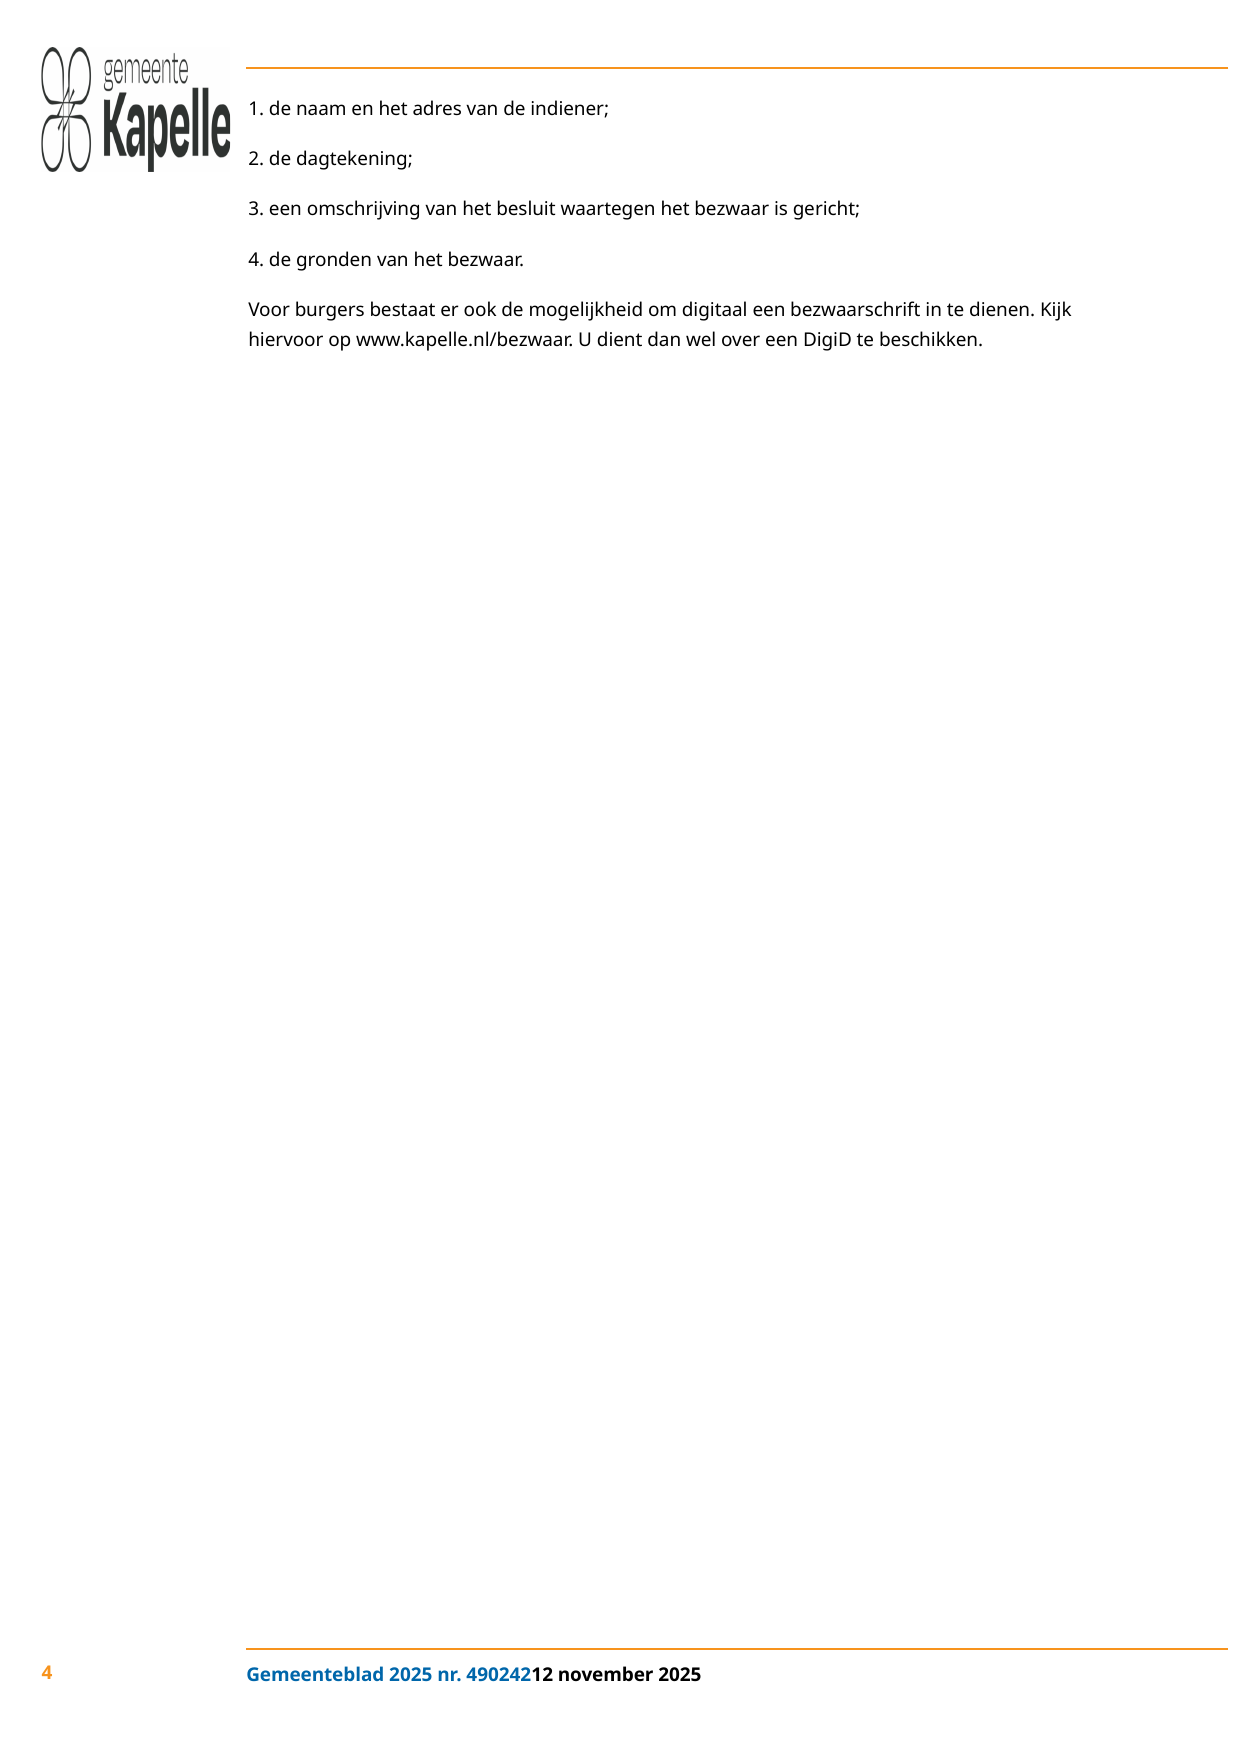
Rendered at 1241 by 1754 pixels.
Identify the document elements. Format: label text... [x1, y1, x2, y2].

text Voor burgers bestaat er ook de mogelijkheid om digitaal een bezwaarschrift in te dienen. Kijk hiervoor op www.kapelle.nl/bezwaar. U dient dan wel over een DigiD te beschikken. [248, 296, 1152, 352]
text 2. de dagtekening; [248, 145, 1152, 171]
text 3. een omschrijving van het besluit waartegen het bezwaar is gericht; [248, 196, 1152, 221]
text 1. de naam en het adres van de indiener; [248, 95, 1152, 121]
text 4. de gronden van het bezwaar. [248, 246, 1152, 272]
picture [41, 47, 231, 172]
